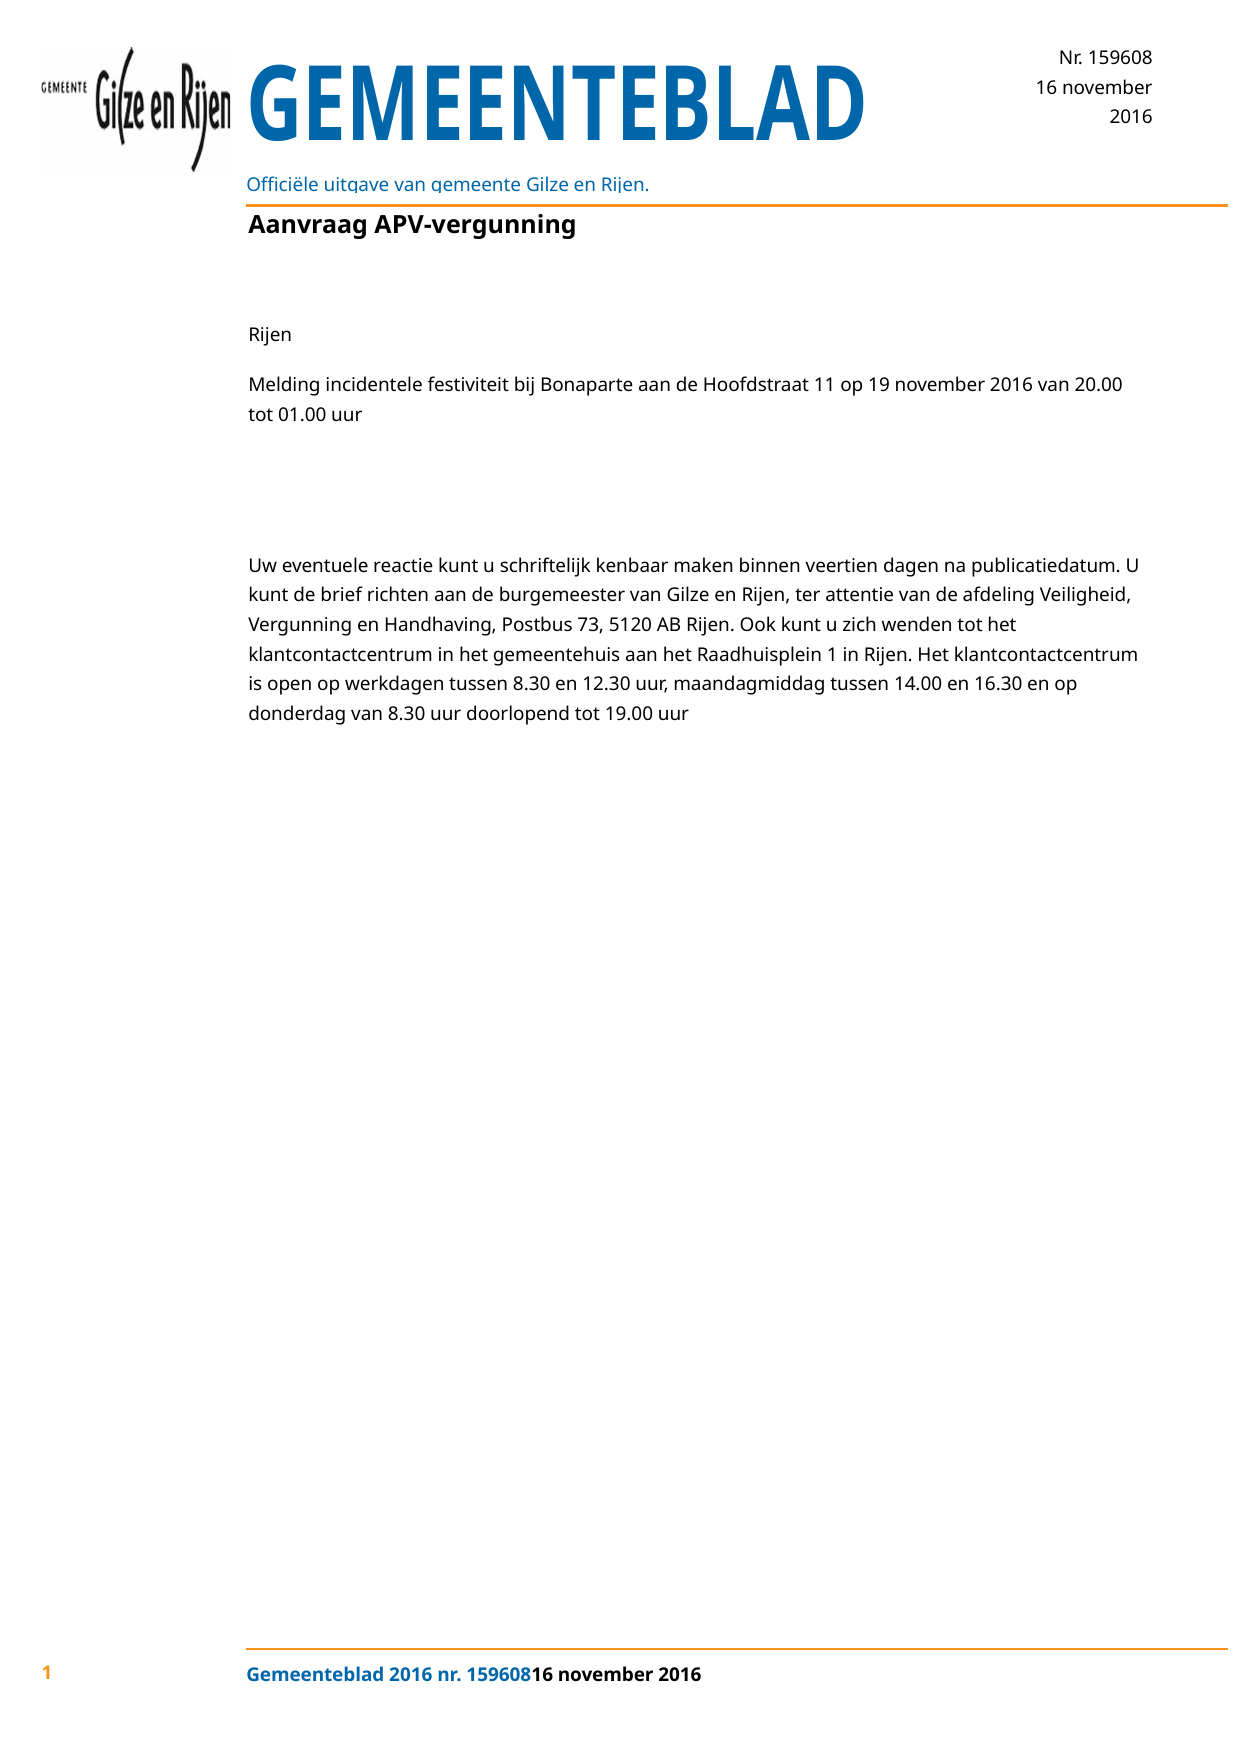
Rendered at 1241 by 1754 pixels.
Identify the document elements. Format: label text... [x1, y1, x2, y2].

picture [41, 47, 231, 172]
text Aanvraag APV-vergunning [248, 207, 1152, 241]
text Uw eventuele reactie kunt u schriftelijk kenbaar maken binnen veertien dagen na publicatiedatum. U kunt de brief richten aan de burgemeester van Gilze en Rijen, ter attentie van de afdeling Veiligheid, Vergunning en Handhaving, Postbus 73, 5120 AB Rijen. Ook kunt u zich wenden tot het klantcontactcentrum in het gemeentehuis aan het Raadhuisplein 1 in Rijen. Het klantcontactcentrum is open op werkdagen tussen 8.30 en 12.30 uur, maandagmiddag tussen 14.00 en 16.30 en op donderdag van 8.30 uur doorlopend tot 19.00 uur [248, 552, 1152, 726]
text Melding incidentele festiviteit bij Bonaparte aan de Hoofdstraat 11 op 19 november 2016 van 20.00 tot 01.00 uur [248, 371, 1152, 426]
text Rijen [248, 321, 1152, 346]
